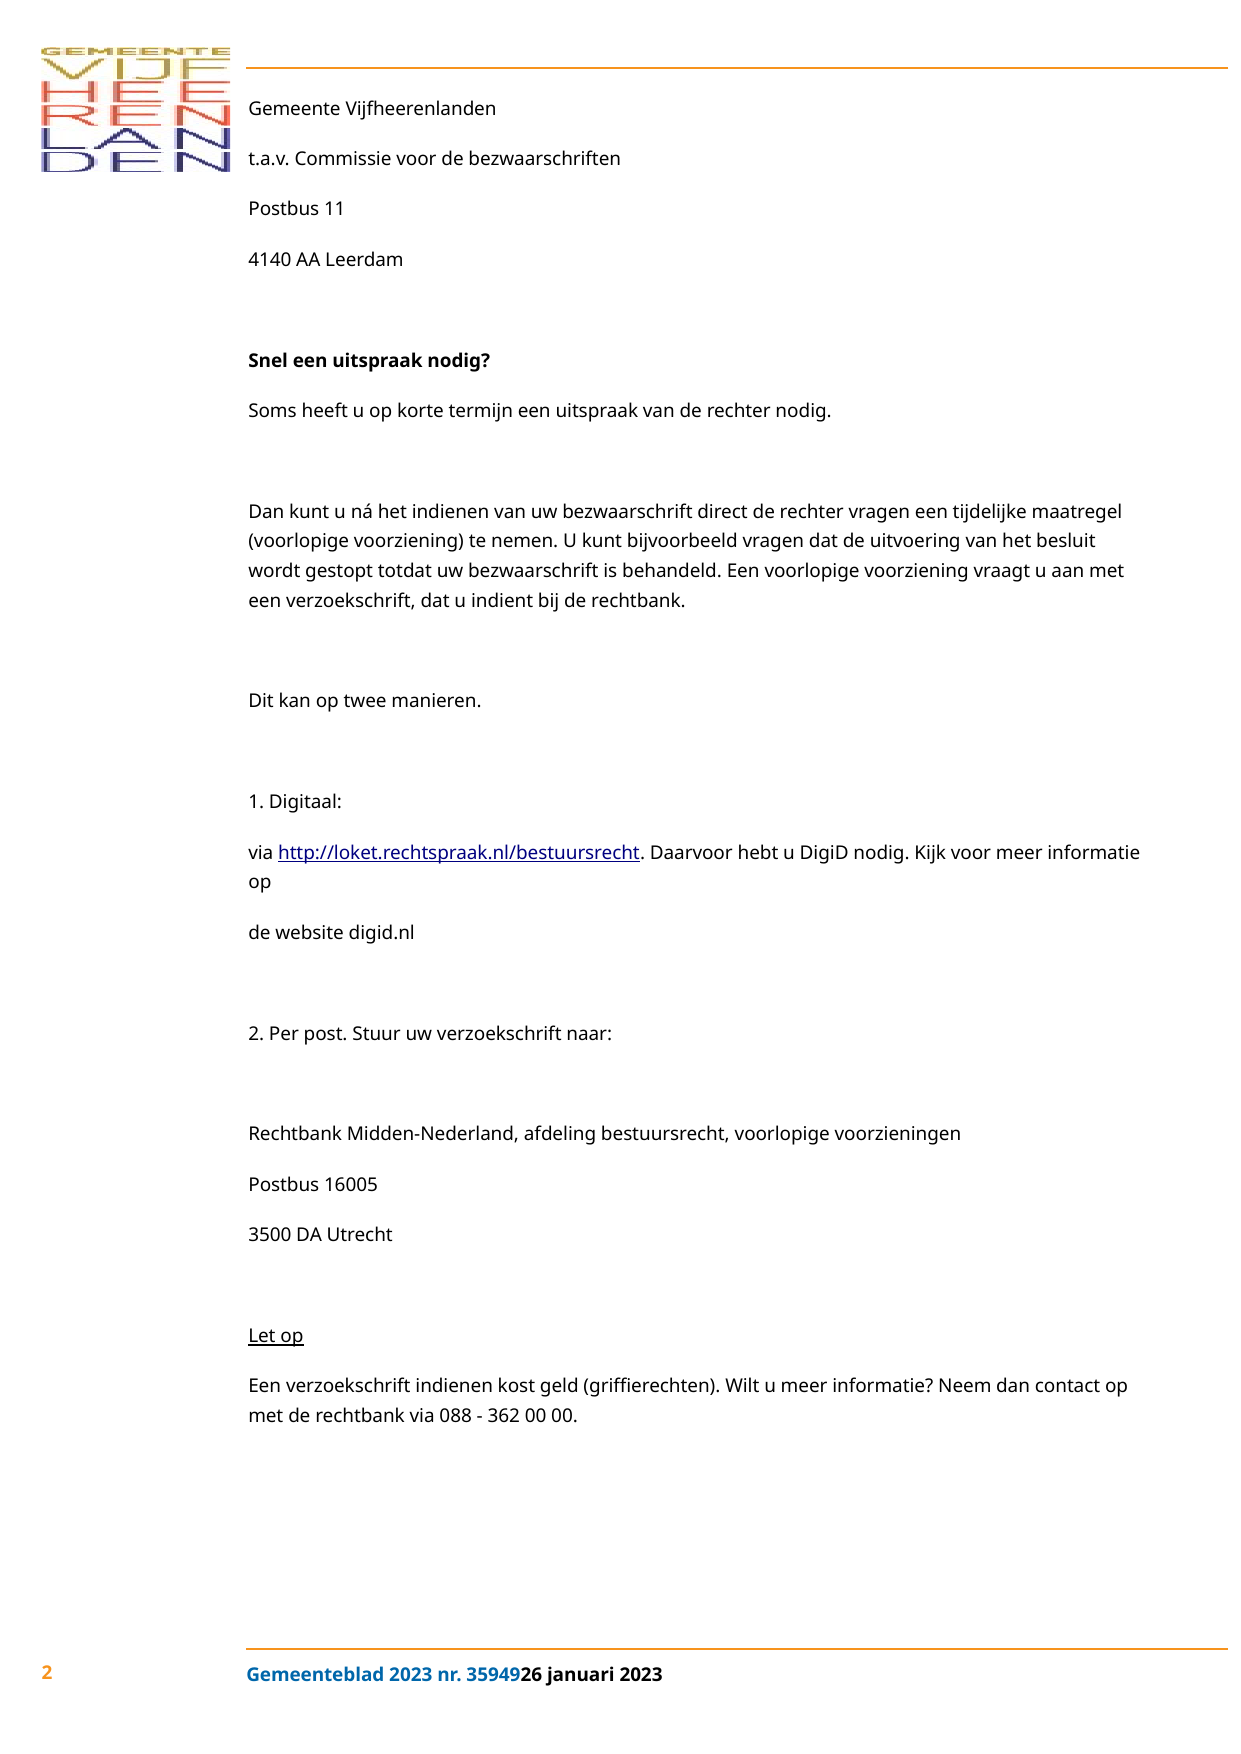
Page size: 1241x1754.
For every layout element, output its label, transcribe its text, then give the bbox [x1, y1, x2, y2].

picture [41, 47, 231, 172]
text Rechtbank Midden-Nederland, afdeling bestuursrecht, voorlopige voorzieningen [248, 1121, 1152, 1146]
text Let op [248, 1322, 1152, 1348]
text via http://loket.rechtspraak.nl/bestuursrecht. Daarvoor hebt u DigiD nodig. Kijk voor meer informatie op [248, 839, 1152, 894]
text Postbus 11 [248, 196, 1152, 221]
text Postbus 16005 [248, 1171, 1152, 1197]
text 4140 AA Leerdam [248, 246, 1152, 272]
text Dan kunt u ná het indienen van uw bezwaarschrift direct de rechter vragen een tijdelijke maatregel (voorlopige voorziening) te nemen. U kunt bijvoorbeeld vragen dat de uitvoering van het besluit wordt gestopt totdat uw bezwaarschrift is behandeld. Een voorlopige voorziening vraagt u aan met een verzoekschrift, dat u indient bij de rechtbank. [248, 498, 1152, 613]
text Gemeente Vijfheerenlanden [248, 95, 1152, 121]
text Soms heeft u op korte termijn een uitspraak van de rechter nodig. [248, 397, 1152, 423]
text Snel een uitspraak nodig? [248, 347, 1152, 373]
text Dit kan op twee manieren. [248, 688, 1152, 713]
text de website digid.nl [248, 919, 1152, 945]
text 3500 DA Utrecht [248, 1221, 1152, 1247]
text 1. Digitaal: [248, 788, 1152, 814]
text Een verzoekschrift indienen kost geld (griffierechten). Wilt u meer informatie? Neem dan contact op met de rechtbank via 088 - 362 00 00. [248, 1373, 1152, 1428]
text t.a.v. Commissie voor de bezwaarschriften [248, 145, 1152, 171]
text 2. Per post. Stuur uw verzoekschrift naar: [248, 1020, 1152, 1046]
